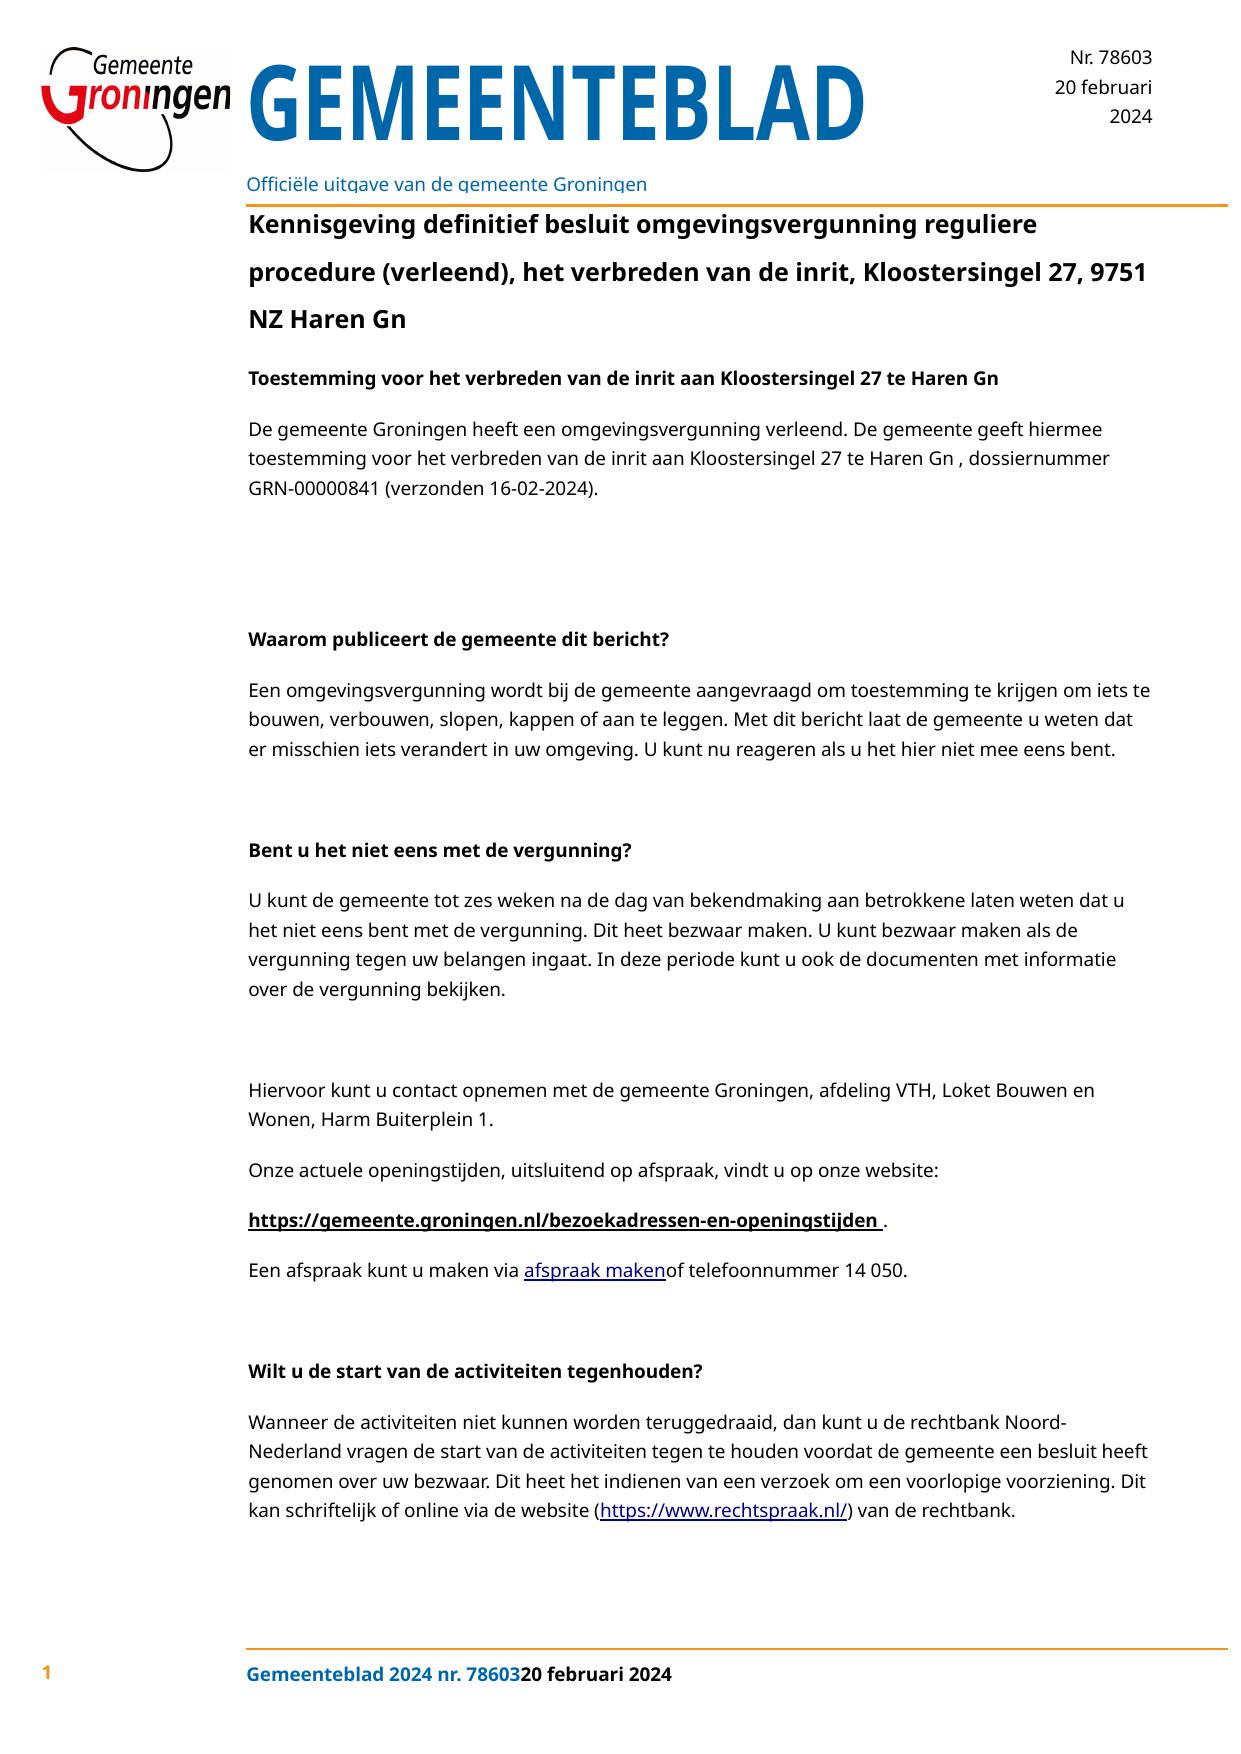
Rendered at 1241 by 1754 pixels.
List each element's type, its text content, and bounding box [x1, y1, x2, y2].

text Onze actuele openingstijden, uitsluitend op afspraak, vindt u op onze website: [248, 1157, 1152, 1182]
text Wanneer de activiteiten niet kunnen worden teruggedraaid, dan kunt u de rechtbank Noord-Nederland vragen de start van de activiteiten tegen te houden voordat de gemeente een besluit heeft genomen over uw bezwaar. Dit heet het indienen van een verzoek om een voorlopige voorziening. Dit kan schriftelijk of online via de website (https://www.rechtspraak.nl/) van de rechtbank. [248, 1409, 1152, 1523]
picture [41, 47, 231, 172]
text U kunt de gemeente tot zes weken na de dag van bekendmaking aan betrokkene laten weten dat u het niet eens bent met de vergunning. Dit heet bezwaar maken. U kunt bezwaar maken als de vergunning tegen uw belangen ingaat. In deze periode kunt u ook de documenten met informatie over de vergunning bekijken. [248, 887, 1152, 1002]
text De gemeente Groningen heeft een omgevingsvergunning verleend. De gemeente geeft hiermee toestemming voor het verbreden van de inrit aan Kloostersingel 27 te Haren Gn , dossiernummer GRN-00000841 (verzonden 16-02-2024). [248, 416, 1152, 501]
text Kennisgeving definitief besluit omgevingsvergunning reguliere procedure (verleend), het verbreden van de inrit, Kloostersingel 27, 9751 NZ Haren Gn [248, 207, 1152, 336]
text Bent u het niet eens met de vergunning? [248, 837, 1152, 862]
text Wilt u de start van de activiteiten tegenhouden? [248, 1358, 1152, 1384]
text Waarom publiceert de gemeente dit bericht? [248, 626, 1152, 652]
text Toestemming voor het verbreden van de inrit aan Kloostersingel 27 te Haren Gn [248, 366, 1152, 391]
text https://gemeente.groningen.nl/bezoekadressen-en-openingstijden . [248, 1207, 1152, 1233]
text Een afspraak kunt u maken via afspraak makenof telefoonnummer 14 050. [248, 1258, 1152, 1283]
text Een omgevingsvergunning wordt bij de gemeente aangevraagd om toestemming te krijgen om iets te bouwen, verbouwen, slopen, kappen of aan te leggen. Met dit bericht laat de gemeente u weten dat er misschien iets verandert in uw omgeving. U kunt nu reageren als u het hier niet mee eens bent. [248, 677, 1152, 762]
text Hiervoor kunt u contact opnemen met de gemeente Groningen, afdeling VTH, Loket Bouwen en Wonen, Harm Buiterplein 1. [248, 1077, 1152, 1132]
